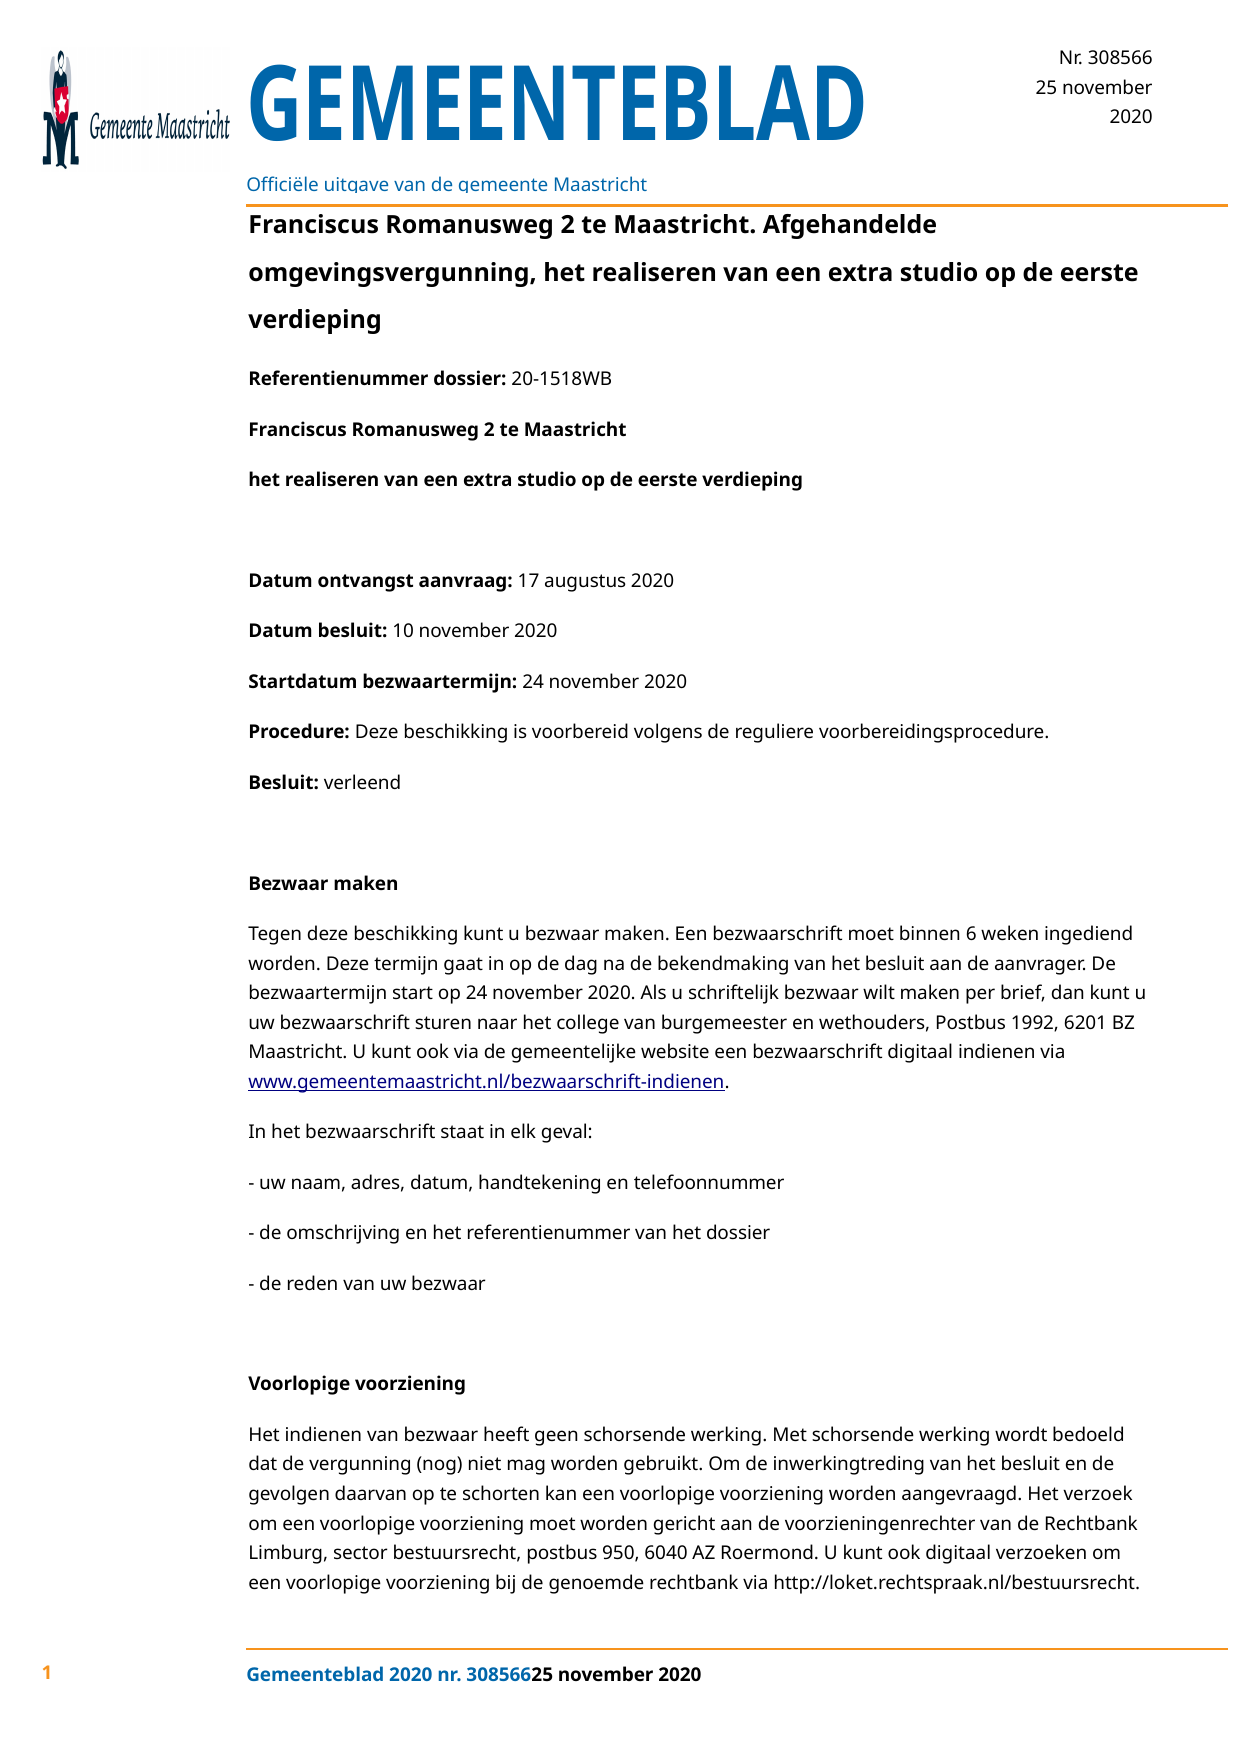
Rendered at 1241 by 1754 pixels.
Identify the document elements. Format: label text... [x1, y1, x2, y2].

text - de omschrijving en het referentienummer van het dossier [248, 1219, 1152, 1245]
text Datum ontvangst aanvraag: 17 augustus 2020 [248, 567, 1152, 593]
text Datum besluit: 10 november 2020 [248, 618, 1152, 643]
text Besluit: verleend [248, 769, 1152, 794]
text Referentienummer dossier: 20-1518WB [248, 366, 1152, 391]
text Startdatum bezwaartermijn: 24 november 2020 [248, 668, 1152, 694]
text - uw naam, adres, datum, handtekening en telefoonnummer [248, 1169, 1152, 1194]
text Voorlopige voorziening [248, 1371, 1152, 1396]
text Franciscus Romanusweg 2 te Maastricht. Afgehandelde omgevingsvergunning, het realiseren van een extra studio op de eerste verdieping [248, 207, 1152, 336]
text Franciscus Romanusweg 2 te Maastricht [248, 416, 1152, 442]
text Procedure: Deze beschikking is voorbereid volgens de reguliere voorbereidingsprocedure. [248, 718, 1152, 744]
text - de reden van uw bezwaar [248, 1270, 1152, 1295]
text het realiseren van een extra studio op de eerste verdieping [248, 466, 1152, 492]
text Bezwaar maken [248, 870, 1152, 895]
text Tegen deze beschikking kunt u bezwaar maken. Een bezwaarschrift moet binnen 6 weken ingediend worden. Deze termijn gaat in op de dag na de bekendmaking van het besluit aan de aanvrager. De bezwaartermijn start op 24 november 2020. Als u schriftelijk bezwaar wilt maken per brief, dan kunt u uw bezwaarschrift sturen naar het college van burgemeester en wethouders, Postbus 1992, 6201 BZ Maastricht. U kunt ook via de gemeentelijke website een bezwaarschrift digitaal indienen via www.gemeentemaastricht.nl/bezwaarschrift-indienen. [248, 920, 1152, 1094]
text In het bezwaarschrift staat in elk geval: [248, 1118, 1152, 1144]
text Het indienen van bezwaar heeft geen schorsende werking. Met schorsende werking wordt bedoeld dat de vergunning (nog) niet mag worden gebruikt. Om de inwerkingtreding van het besluit en de gevolgen daarvan op te schorten kan een voorlopige voorziening worden aangevraagd. Het verzoek om een voorlopige voorziening moet worden gericht aan de voorzieningenrechter van de Rechtbank Limburg, sector bestuursrecht, postbus 950, 6040 AZ Roermond. U kunt ook digitaal verzoeken om een voorlopige voorziening bij de genoemde rechtbank via http://loket.rechtspraak.nl/bestuursrecht. [248, 1421, 1152, 1594]
picture [41, 47, 231, 172]
